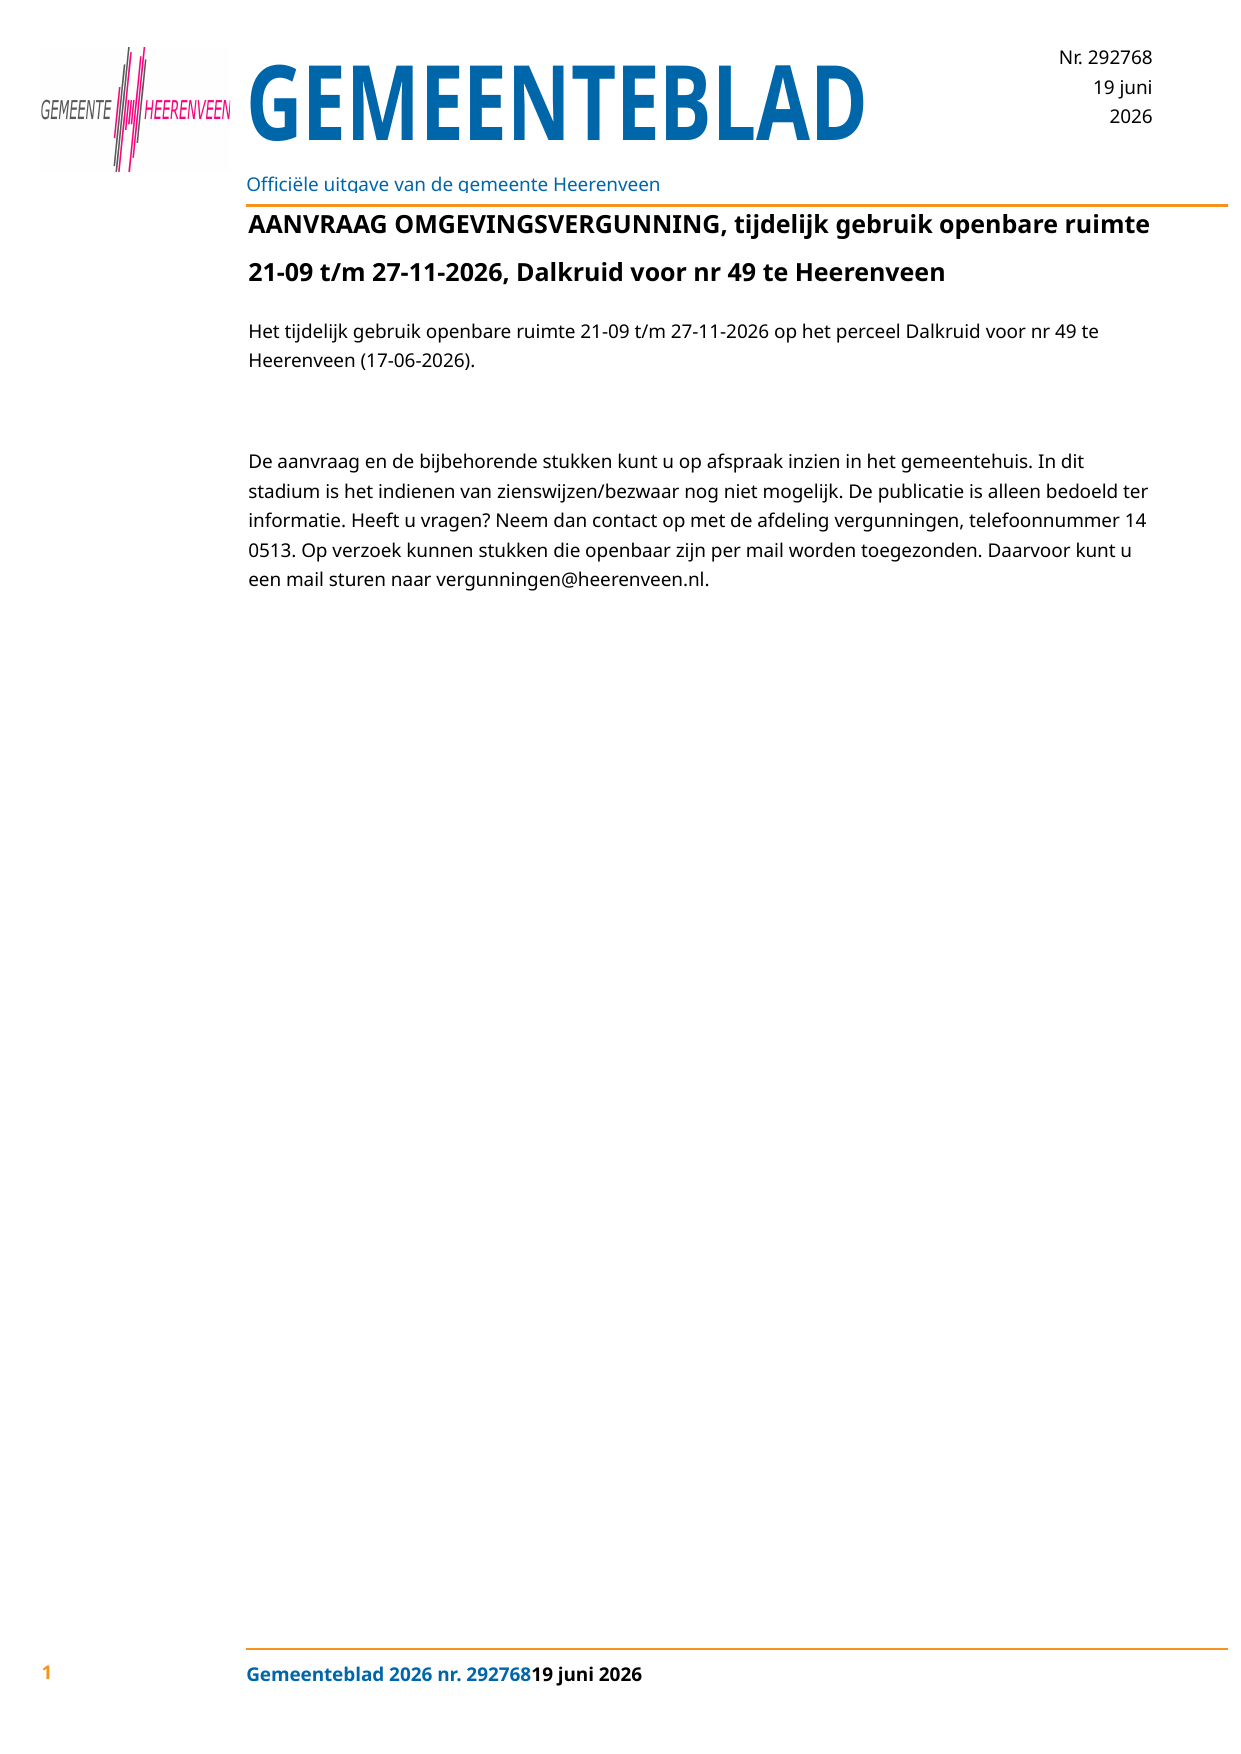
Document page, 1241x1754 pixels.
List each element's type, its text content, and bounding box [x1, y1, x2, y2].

text AANVRAAG OMGEVINGSVERGUNNING, tijdelijk gebruik openbare ruimte 21-09 t/m 27-11-2026, Dalkruid voor nr 49 te Heerenveen [248, 207, 1152, 288]
picture [41, 47, 231, 172]
text De aanvraag en de bijbehorende stukken kunt u op afspraak inzien in het gemeentehuis. In dit stadium is het indienen van zienswijzen/bezwaar nog niet mogelijk. De publicatie is alleen bedoeld ter informatie. Heeft u vragen? Neem dan contact op met de afdeling vergunningen, telefoonnummer 14 0513. Op verzoek kunnen stukken die openbaar zijn per mail worden toegezonden. Daarvoor kunt u een mail sturen naar vergunningen@heerenveen.nl. [248, 448, 1152, 592]
text Het tijdelijk gebruik openbare ruimte 21-09 t/m 27-11-2026 op het perceel Dalkruid voor nr 49 te Heerenveen (17-06-2026). [248, 318, 1152, 373]
